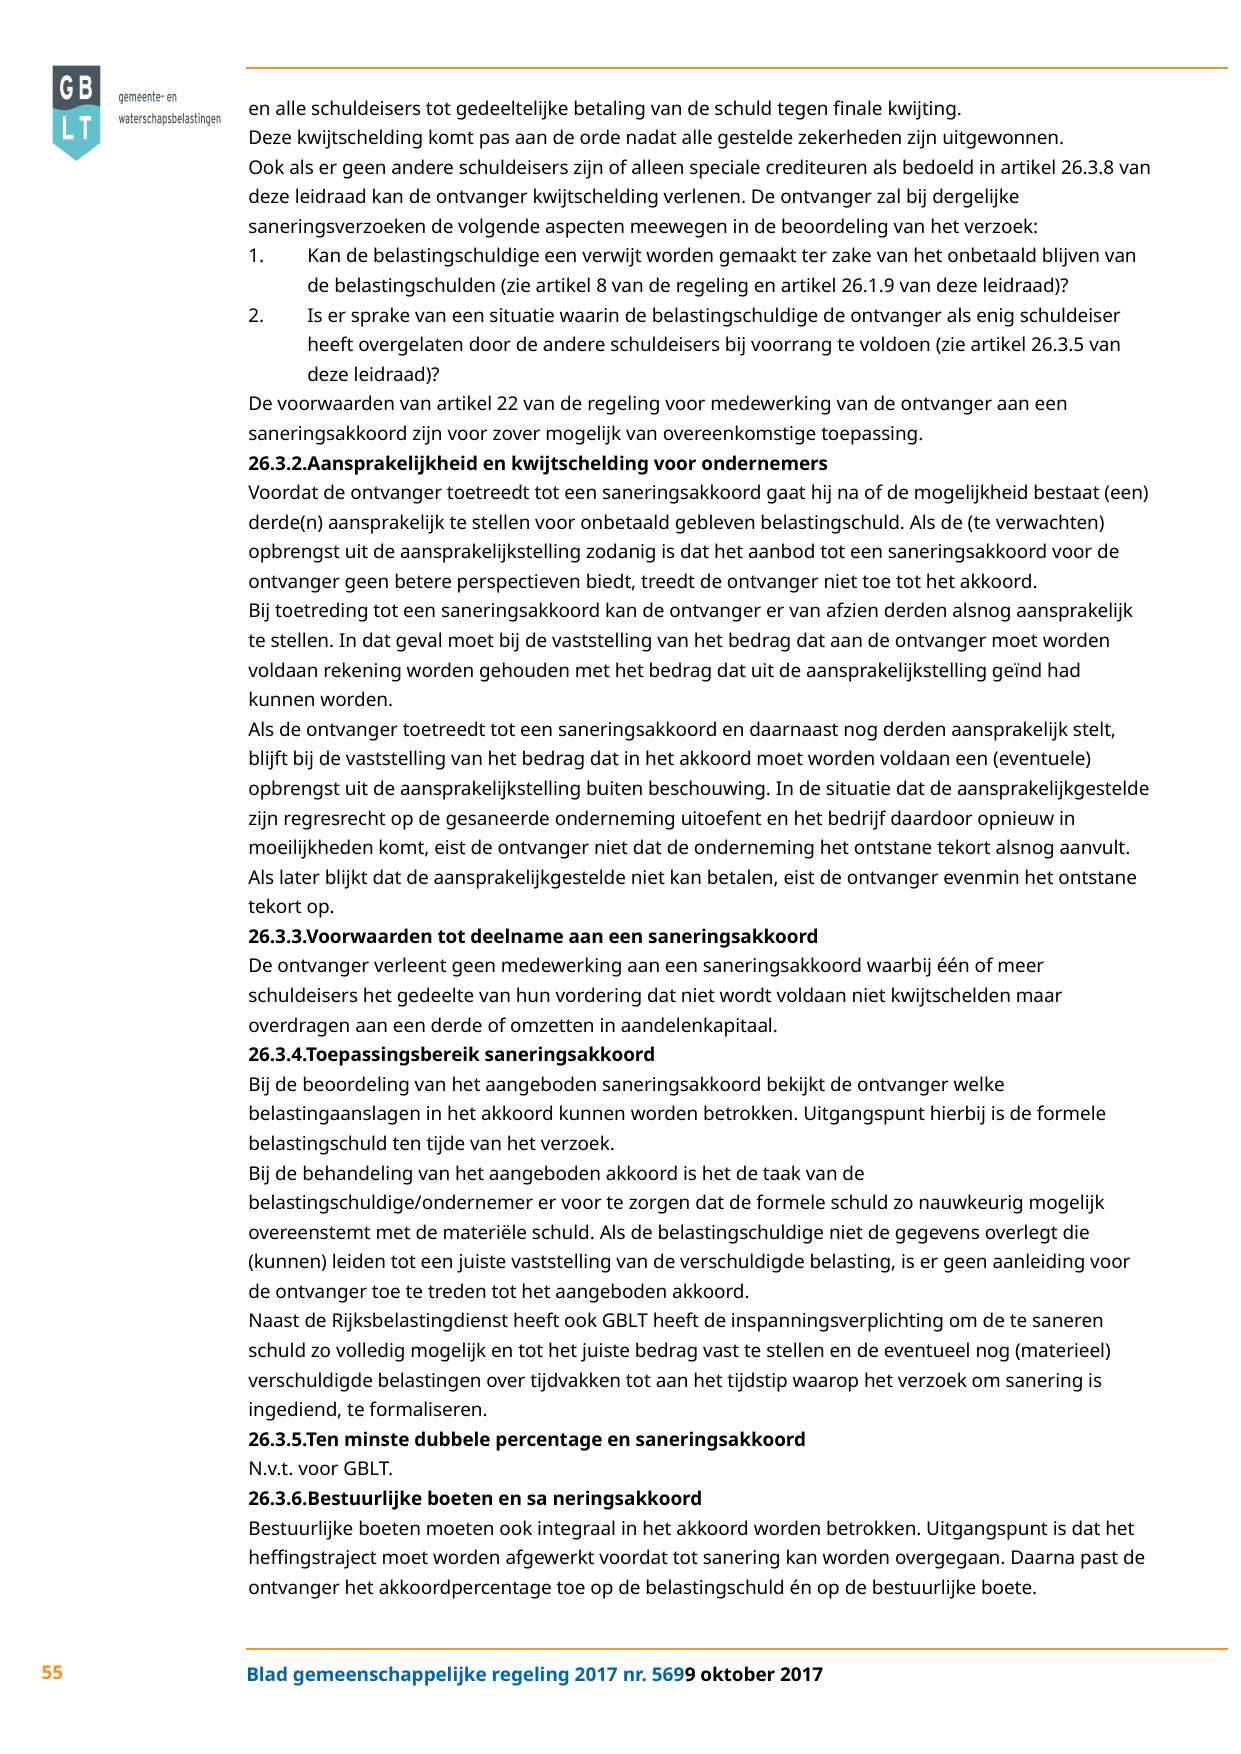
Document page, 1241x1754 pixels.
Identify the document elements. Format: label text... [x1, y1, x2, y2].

text N.v.t. voor GBLT. [248, 1456, 1152, 1481]
text Bij toetreding tot een saneringsakkoord kan de ontvanger er van afzien derden alsnog aansprakelijk te stellen. In dat geval moet bij de vaststelling van het bedrag dat aan de ontvanger moet worden voldaan rekening worden gehouden met het bedrag dat uit de aansprakelijkstelling geïnd had kunnen worden. [248, 598, 1152, 712]
list Is er sprake van een situatie waarin de belastingschuldige de ontvanger als enig schuldeiser heeft overgelaten door de andere schuldeisers bij voorrang te voldoen (zie artikel 26.3.5 van deze leidraad)? [248, 302, 1152, 387]
picture [41, 47, 231, 172]
text Deze kwijtschelding komt pas aan de orde nadat alle gestelde zekerheden zijn uitgewonnen. [248, 124, 1152, 150]
text De voorwaarden van artikel 22 van de regeling voor medewerking van de ontvanger aan een saneringsakkoord zijn voor zover mogelijk van overeenkomstige toepassing. [248, 391, 1152, 446]
text en alle schuldeisers tot gedeeltelijke betaling van de schuld tegen finale kwijting. [248, 95, 1152, 121]
text 26.3.5.Ten minste dubbele percentage en saneringsakkoord [248, 1426, 1152, 1452]
list Kan de belastingschuldige een verwijt worden gemaakt ter zake van het onbetaald blijven van de belastingschulden (zie artikel 8 van de regeling en artikel 26.1.9 van deze leidraad)? [248, 243, 1152, 298]
text Bij de behandeling van het aangeboden akkoord is het de taak van de belastingschuldige/ondernemer er voor te zorgen dat de formele schuld zo nauwkeurig mogelijk overeenstemt met de materiële schuld. Als de belastingschuldige niet de gegevens overlegt die (kunnen) leiden tot een juiste vaststelling van de verschuldigde belasting, is er geen aanleiding voor de ontvanger toe te treden tot het aangeboden akkoord. [248, 1160, 1152, 1304]
text Als de ontvanger toetreedt tot een saneringsakkoord en daarnaast nog derden aansprakelijk stelt, blijft bij de vaststelling van het bedrag dat in het akkoord moet worden voldaan een (eventuele) opbrengst uit de aansprakelijkstelling buiten beschouwing. In de situatie dat de aansprakelijkgestelde zijn regresrecht op de gesaneerde onderneming uitoefent en het bedrijf daardoor opnieuw in moeilijkheden komt, eist de ontvanger niet dat de onderneming het ontstane tekort alsnog aanvult. Als later blijkt dat de aansprakelijkgestelde niet kan betalen, eist de ontvanger evenmin het ontstane tekort op. [248, 716, 1152, 919]
text Voordat de ontvanger toetreedt tot een saneringsakkoord gaat hij na of de mogelijkheid bestaat (een) derde(n) aansprakelijk te stellen voor onbetaald gebleven belastingschuld. Als de (te verwachten) opbrengst uit de aansprakelijkstelling zodanig is dat het aanbod tot een saneringsakkoord voor de ontvanger geen betere perspectieven biedt, treedt de ontvanger niet toe tot het akkoord. [248, 479, 1152, 594]
text 26.3.4.Toepassingsbereik saneringsakkoord [248, 1041, 1152, 1067]
text 26.3.2.Aansprakelijkheid en kwijtschelding voor ondernemers [248, 450, 1152, 476]
text Bestuurlijke boeten moeten ook integraal in het akkoord worden betrokken. Uitgangspunt is dat het heffingstraject moet worden afgewerkt voordat tot sanering kan worden overgegaan. Daarna past de ontvanger het akkoordpercentage toe op de belastingschuld én op de bestuurlijke boete. [248, 1515, 1152, 1600]
text Ook als er geen andere schuldeisers zijn of alleen speciale crediteuren als bedoeld in artikel 26.3.8 van deze leidraad kan de ontvanger kwijtschelding verlenen. De ontvanger zal bij dergelijke saneringsverzoeken de volgende aspecten meewegen in de beoordeling van het verzoek: [248, 154, 1152, 239]
text De ontvanger verleent geen medewerking aan een saneringsakkoord waarbij één of meer schuldeisers het gedeelte van hun vordering dat niet wordt voldaan niet kwijtschelden maar overdragen aan een derde of omzetten in aandelenkapitaal. [248, 953, 1152, 1038]
text Bij de beoordeling van het aangeboden saneringsakkoord bekijkt de ontvanger welke belastingaanslagen in het akkoord kunnen worden betrokken. Uitgangspunt hierbij is de formele belastingschuld ten tijde van het verzoek. [248, 1071, 1152, 1156]
text 26.3.3.Voorwaarden tot deelname aan een saneringsakkoord [248, 923, 1152, 949]
text 26.3.6.Bestuurlijke boeten en sa neringsakkoord [248, 1485, 1152, 1511]
text Naast de Rijksbelastingdienst heeft ook GBLT heeft de inspanningsverplichting om de te saneren schuld zo volledig mogelijk en tot het juiste bedrag vast te stellen en de eventueel nog (materieel) verschuldigde belastingen over tijdvakken tot aan het tijdstip waarop het verzoek om sanering is ingediend, te formaliseren. [248, 1308, 1152, 1422]
